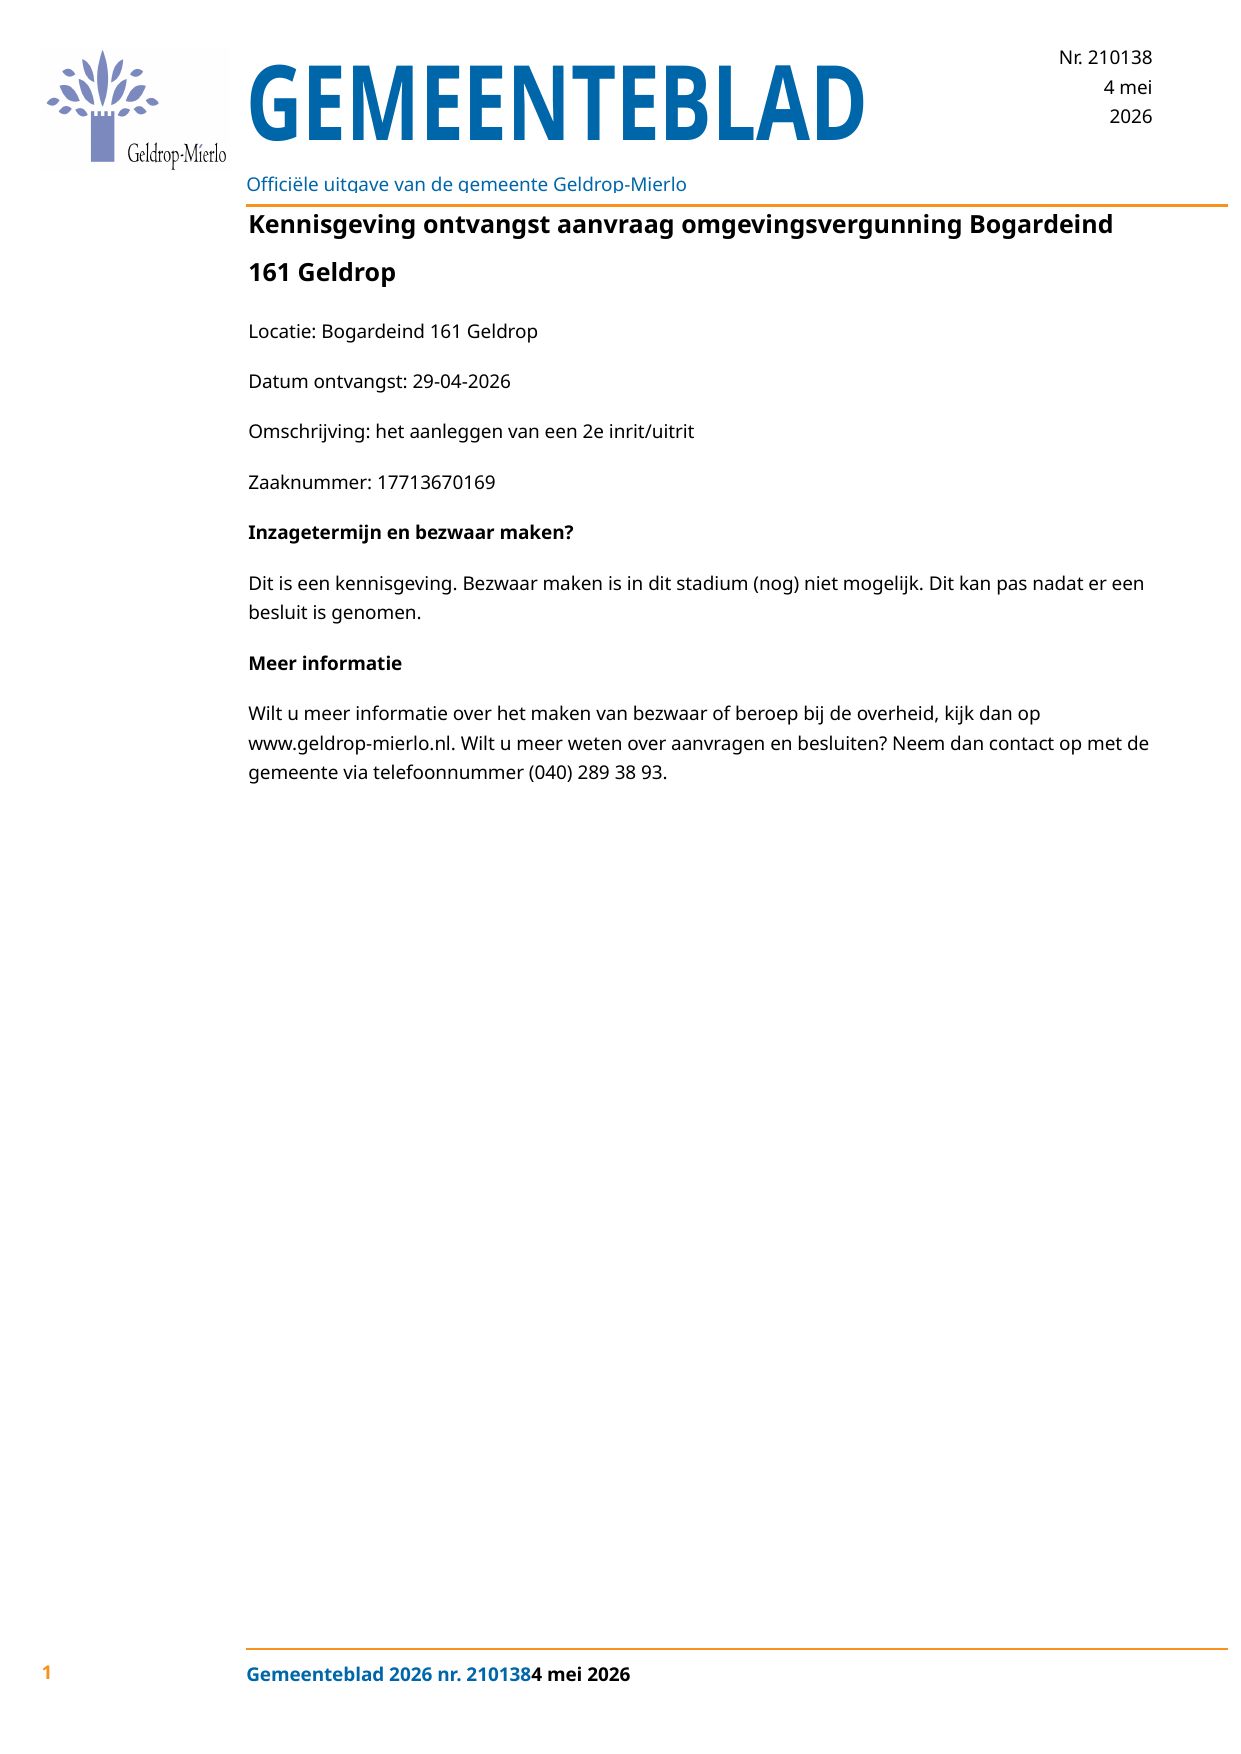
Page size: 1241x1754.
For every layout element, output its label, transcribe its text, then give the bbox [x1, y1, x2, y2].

text Meer informatie [248, 650, 1152, 676]
text Datum ontvangst: 29-04-2026 [248, 368, 1152, 394]
picture [41, 47, 231, 172]
text Omschrijving: het aanleggen van een 2e inrit/uitrit [248, 419, 1152, 444]
text Kennisgeving ontvangst aanvraag omgevingsvergunning Bogardeind 161 Geldrop [248, 207, 1152, 288]
text Dit is een kennisgeving. Bezwaar maken is in dit stadium (nog) niet mogelijk. Dit kan pas nadat er een besluit is genomen. [248, 570, 1152, 625]
text Inzagetermijn en bezwaar maken? [248, 519, 1152, 545]
text Wilt u meer informatie over het maken van bezwaar of beroep bij de overheid, kijk dan op www.geldrop-mierlo.nl. Wilt u meer weten over aanvragen en besluiten? Neem dan contact op met de gemeente via telefoonnummer (040) 289 38 93. [248, 700, 1152, 785]
text Locatie: Bogardeind 161 Geldrop [248, 318, 1152, 344]
text Zaaknummer: 17713670169 [248, 469, 1152, 495]
